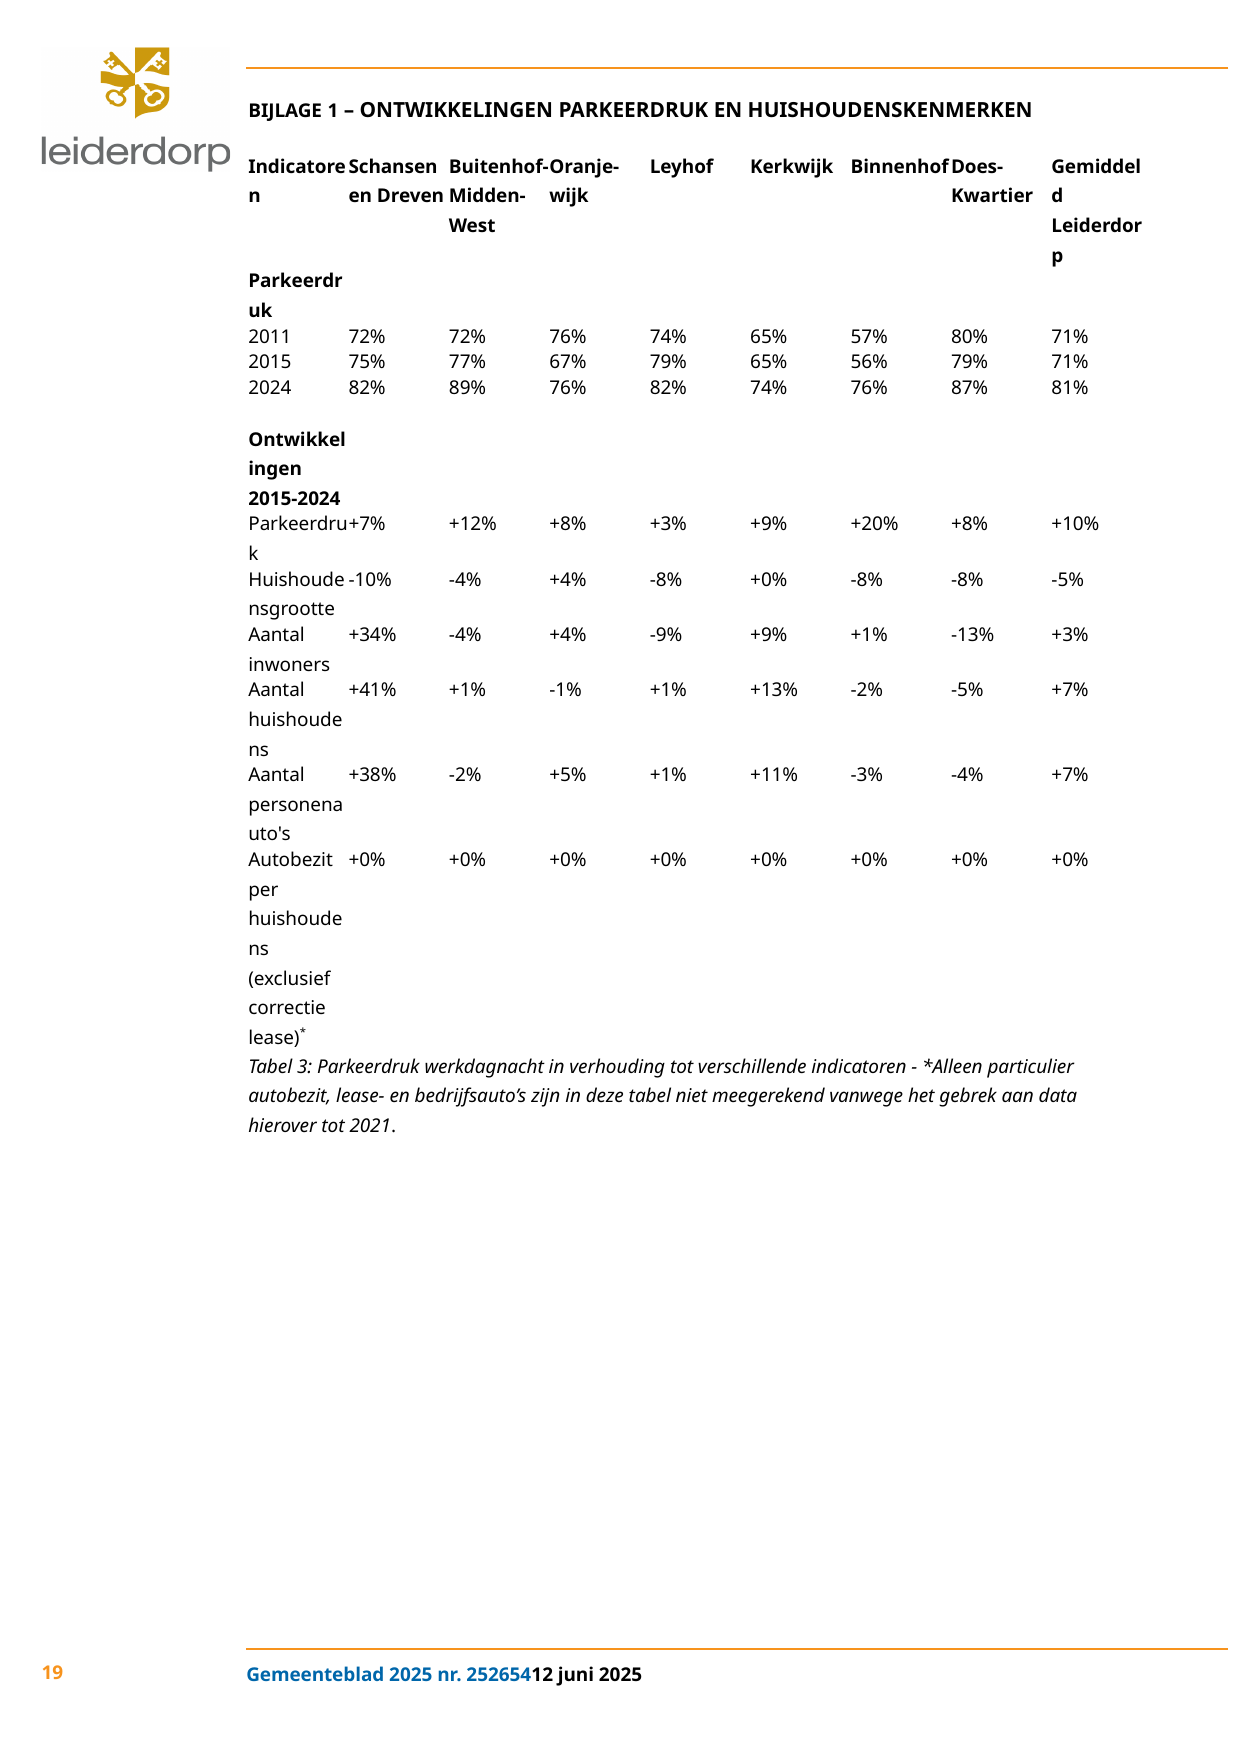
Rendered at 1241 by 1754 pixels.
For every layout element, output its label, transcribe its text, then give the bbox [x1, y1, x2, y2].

table_cell Aantal huishoudens [248, 677, 348, 761]
table_cell +41% [348, 677, 449, 761]
table_cell +0% [348, 846, 449, 1049]
table_cell +13% [750, 677, 850, 761]
table_cell -4% [951, 761, 1051, 846]
table_header Leyhof [650, 153, 750, 267]
table_cell 82% [650, 374, 750, 400]
table_cell -9% [650, 621, 750, 677]
table_cell [1051, 400, 1152, 426]
table_cell [549, 400, 649, 426]
table_cell +0% [750, 846, 850, 1049]
table_cell 74% [750, 374, 850, 400]
table_cell +20% [850, 511, 951, 566]
table_cell 77% [449, 349, 549, 374]
table_cell +10% [1051, 511, 1152, 566]
table_header Oranje-wijk [549, 153, 649, 267]
table_cell Huishoudensgrootte [248, 566, 348, 621]
table_cell -4% [449, 566, 549, 621]
table_cell +0% [650, 846, 750, 1049]
table_cell +11% [750, 761, 850, 846]
table_cell +9% [750, 511, 850, 566]
table_cell -4% [449, 621, 549, 677]
table_cell +0% [1051, 846, 1152, 1049]
table_cell [650, 268, 750, 323]
table_cell 76% [549, 323, 649, 348]
table_cell [750, 268, 850, 323]
table_cell [348, 400, 449, 426]
table_header Kerkwijk [750, 153, 850, 267]
table_cell 57% [850, 323, 951, 348]
table_cell +7% [1051, 677, 1152, 761]
table_cell 76% [549, 374, 649, 400]
table_cell 75% [348, 349, 449, 374]
table_cell 56% [850, 349, 951, 374]
table_cell [1051, 426, 1152, 511]
table_cell -2% [449, 761, 549, 846]
table_cell 76% [850, 374, 951, 400]
table_cell [1051, 268, 1152, 323]
table_cell +1% [850, 621, 951, 677]
table_cell +12% [449, 511, 549, 566]
table_cell Parkeerdruk [248, 511, 348, 566]
table_cell 89% [449, 374, 549, 400]
table_cell [951, 268, 1051, 323]
table_cell [449, 400, 549, 426]
table_cell 87% [951, 374, 1051, 400]
table_header Binnenhof [850, 153, 951, 267]
table_cell 82% [348, 374, 449, 400]
table_cell [850, 268, 951, 323]
table_cell [348, 268, 449, 323]
table_cell -2% [850, 677, 951, 761]
picture [41, 47, 231, 172]
table_cell 79% [951, 349, 1051, 374]
table_cell -13% [951, 621, 1051, 677]
table_cell 2024 [248, 374, 348, 400]
text Tabel 3: Parkeerdruk werkdagnacht in verhouding tot verschillende indicatoren - *Alleen particulier autobezit, lease- en bedrijfsauto’s zijn in deze tabel niet meegerekend vanwege het gebrek aan data hierover tot 2021. [248, 1053, 1152, 1138]
table_cell 74% [650, 323, 750, 348]
table_cell -10% [348, 566, 449, 621]
table_cell +7% [1051, 761, 1152, 846]
text BIJLAGE 1 – ONTWIKKELINGEN PARKEERDRUK EN HUISHOUDENSKENMERKEN [248, 95, 1152, 123]
table_cell +0% [449, 846, 549, 1049]
table_header Gemiddeld Leiderdorp [1051, 153, 1152, 267]
table_cell +9% [750, 621, 850, 677]
table_cell +0% [750, 566, 850, 621]
table_cell [850, 400, 951, 426]
table_cell +5% [549, 761, 649, 846]
table_cell +8% [951, 511, 1051, 566]
table_cell [549, 426, 649, 511]
table_cell [951, 426, 1051, 511]
table_cell Aantal personenauto's [248, 761, 348, 846]
table_cell Aantal inwoners [248, 621, 348, 677]
table_cell 71% [1051, 349, 1152, 374]
table_cell [850, 426, 951, 511]
table_cell +7% [348, 511, 449, 566]
table_cell [449, 268, 549, 323]
table_header Schansen en Dreven [348, 153, 449, 267]
table_cell +1% [650, 761, 750, 846]
table_cell +4% [549, 621, 649, 677]
table_cell +3% [1051, 621, 1152, 677]
table_cell [348, 426, 449, 511]
table_cell 79% [650, 349, 750, 374]
table_header Indicatoren [248, 153, 348, 267]
table_cell -5% [951, 677, 1051, 761]
table_cell 65% [750, 349, 850, 374]
table_cell -8% [951, 566, 1051, 621]
table_cell 65% [750, 323, 850, 348]
table_header Does- Kwartier [951, 153, 1051, 267]
table_cell 81% [1051, 374, 1152, 400]
table_cell -8% [650, 566, 750, 621]
table_cell [650, 400, 750, 426]
table_cell -1% [549, 677, 649, 761]
table_cell 72% [449, 323, 549, 348]
table_cell [449, 426, 549, 511]
table_cell [650, 426, 750, 511]
table_cell +3% [650, 511, 750, 566]
table_cell Parkeerdruk [248, 268, 348, 323]
table_cell [750, 426, 850, 511]
table_cell 67% [549, 349, 649, 374]
table_cell [549, 268, 649, 323]
table_cell +34% [348, 621, 449, 677]
table_cell +0% [850, 846, 951, 1049]
table_cell +0% [549, 846, 649, 1049]
table_cell -3% [850, 761, 951, 846]
table_cell +38% [348, 761, 449, 846]
table_cell 72% [348, 323, 449, 348]
table_header Buitenhof-Midden-West [449, 153, 549, 267]
table_cell +4% [549, 566, 649, 621]
table_cell +8% [549, 511, 649, 566]
table_cell [750, 400, 850, 426]
table_cell 2015 [248, 349, 348, 374]
table_cell 71% [1051, 323, 1152, 348]
table_cell +1% [449, 677, 549, 761]
table_cell 80% [951, 323, 1051, 348]
table_cell 2011 [248, 323, 348, 348]
table_cell -8% [850, 566, 951, 621]
table_cell Ontwikkelingen 2015-2024 [248, 426, 348, 511]
table_cell -5% [1051, 566, 1152, 621]
table_cell +0% [951, 846, 1051, 1049]
table_cell [248, 400, 348, 426]
table_cell [951, 400, 1051, 426]
table_cell Autobezit per huishoudens (exclusief correctie lease)* [248, 846, 348, 1049]
table_cell +1% [650, 677, 750, 761]
